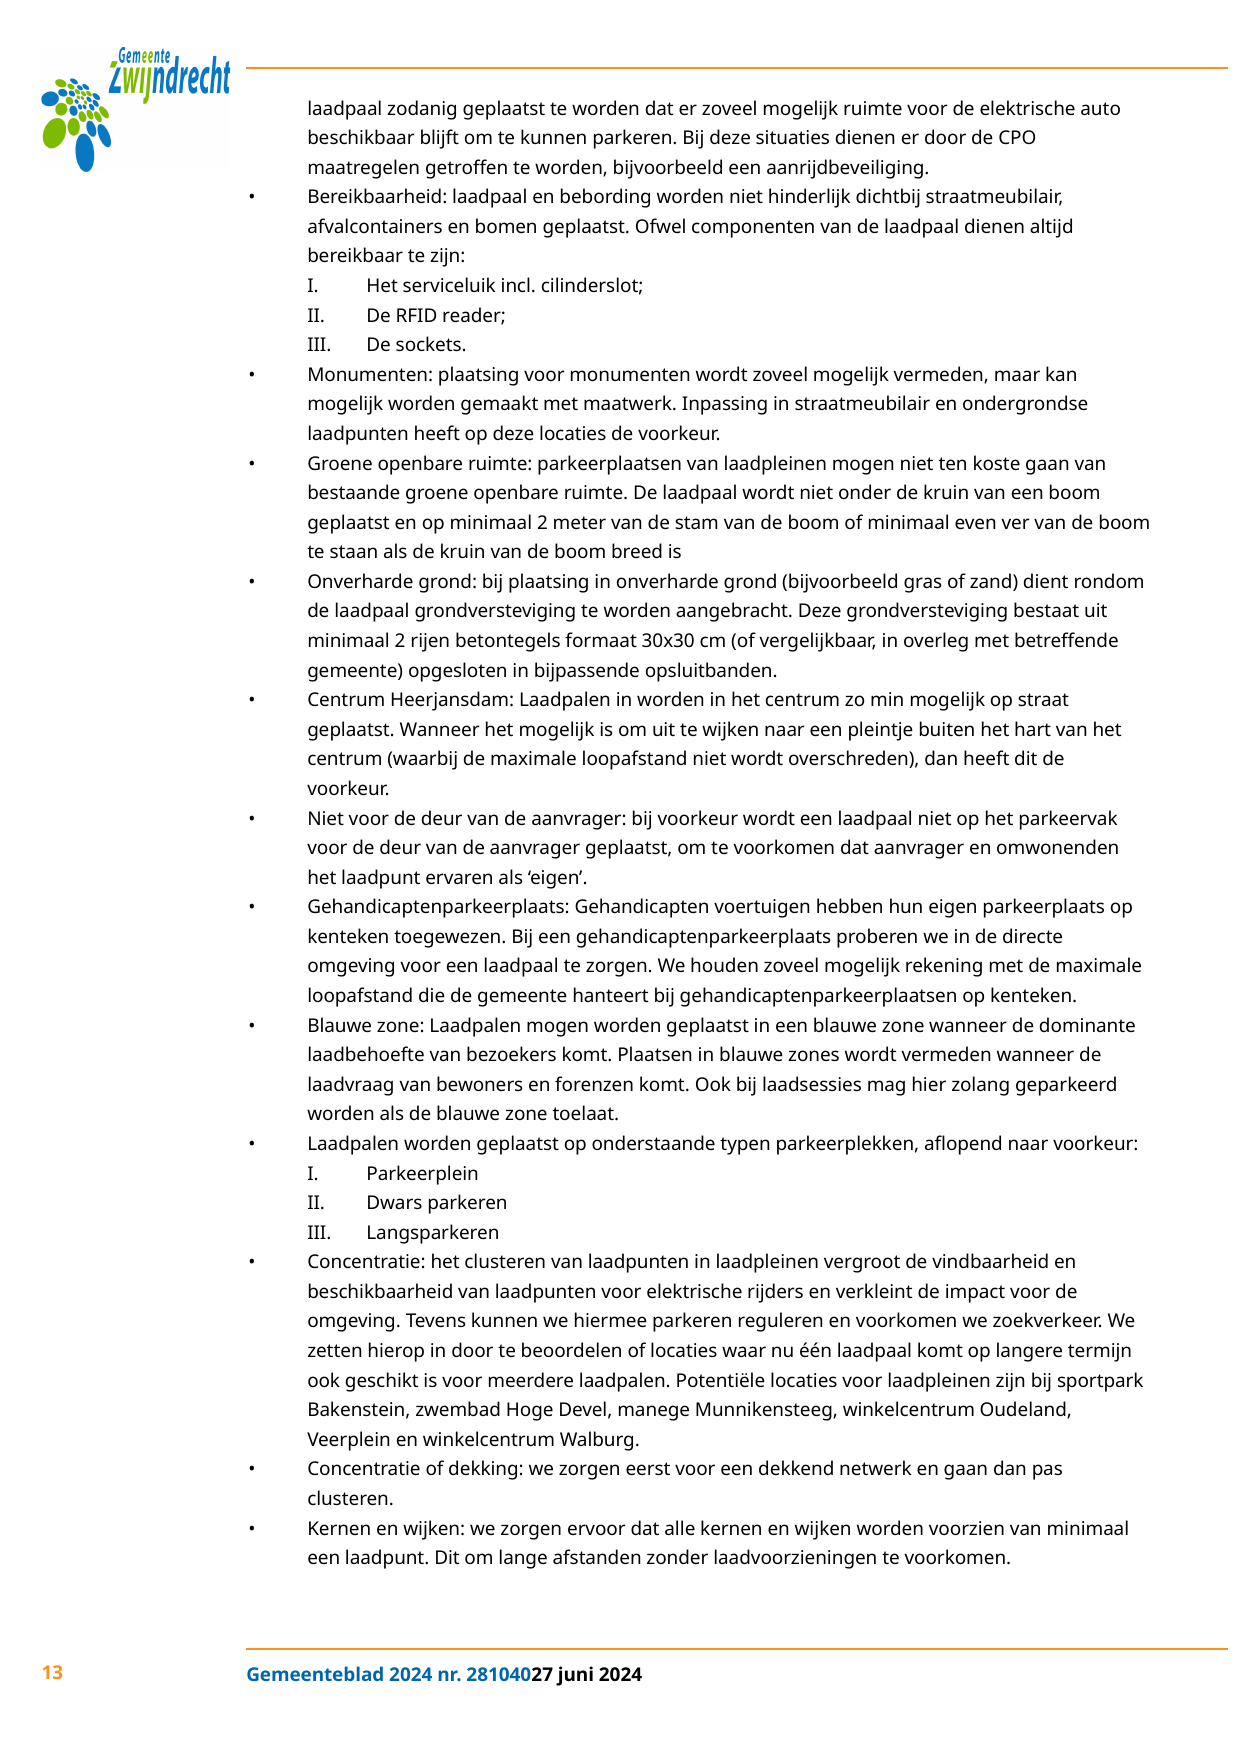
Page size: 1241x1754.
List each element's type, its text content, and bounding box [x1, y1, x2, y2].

list Gehandicaptenparkeerplaats: Gehandicapten voertuigen hebben hun eigen parkeerplaats op kenteken toegewezen. Bij een gehandicaptenparkeerplaats proberen we in de directe omgeving voor een laadpaal te zorgen. We houden zoveel mogelijk rekening met de maximale loopafstand die de gemeente hanteert bij gehandicaptenparkeerplaatsen op kenteken. [248, 893, 1152, 1008]
list Centrum Heerjansdam: Laadpalen in worden in het centrum zo min mogelijk op straat geplaatst. Wanneer het mogelijk is om uit te wijken naar een pleintje buiten het hart van het centrum (waarbij de maximale loopafstand niet wordt overschreden), dan heeft dit de voorkeur. [248, 686, 1152, 801]
list De sockets. [307, 331, 1152, 357]
list Onverharde grond: bij plaatsing in onverharde grond (bijvoorbeeld gras of zand) dient rondom de laadpaal grondversteviging te worden aangebracht. Deze grondversteviging bestaat uit minimaal 2 rijen betontegels formaat 30x30 cm (of vergelijkbaar, in overleg met betreffende gemeente) opgesloten in bijpassende opsluitbanden. [248, 568, 1152, 683]
list Langsparkeren [307, 1219, 1152, 1245]
list Niet voor de deur van de aanvrager: bij voorkeur wordt een laadpaal niet op het parkeervak voor de deur van de aanvrager geplaatst, om te voorkomen dat aanvrager en omwonenden het laadpunt ervaren als ‘eigen’. [248, 805, 1152, 890]
list Concentratie of dekking: we zorgen eerst voor een dekkend netwerk en gaan dan pas clusteren. [248, 1456, 1152, 1511]
list Concentratie: het clusteren van laadpunten in laadpleinen vergroot de vindbaarheid en beschikbaarheid van laadpunten voor elektrische rijders en verkleint de impact voor de omgeving. Tevens kunnen we hiermee parkeren reguleren en voorkomen we zoekverkeer. We zetten hierop in door te beoordelen of locaties waar nu één laadpaal komt op langere termijn ook geschikt is voor meerdere laadpalen. Potentiële locaties voor laadpleinen zijn bij sportpark Bakenstein, zwembad Hoge Devel, manege Munnikensteeg, winkelcentrum Oudeland, Veerplein en winkelcentrum Walburg. [248, 1248, 1152, 1452]
list De RFID reader; [307, 302, 1152, 328]
list Het serviceluik incl. cilinderslot; [307, 272, 1152, 298]
list Monumenten: plaatsing voor monumenten wordt zoveel mogelijk vermeden, maar kan mogelijk worden gemaakt met maatwerk. Inpassing in straatmeubilair en ondergrondse laadpunten heeft op deze locaties de voorkeur. [248, 361, 1152, 446]
list laadpaal zodanig geplaatst te worden dat er zoveel mogelijk ruimte voor de elektrische auto beschikbaar blijft om te kunnen parkeren. Bij deze situaties dienen er door de CPO maatregelen getroffen te worden, bijvoorbeeld een aanrijdbeveiliging. [248, 95, 1152, 180]
picture [41, 47, 231, 172]
list Groene openbare ruimte: parkeerplaatsen van laadpleinen mogen niet ten koste gaan van bestaande groene openbare ruimte. De laadpaal wordt niet onder de kruin van een boom geplaatst en op minimaal 2 meter van de stam van de boom of minimaal even ver van de boom te staan als de kruin van de boom breed is [248, 450, 1152, 564]
list Bereikbaarheid: laadpaal en bebording worden niet hinderlijk dichtbij straatmeubilair, afvalcontainers en bomen geplaatst. Ofwel componenten van de laadpaal dienen altijd bereikbaar te zijn: [248, 183, 1152, 268]
list Parkeerplein [307, 1160, 1152, 1186]
list Kernen en wijken: we zorgen ervoor dat alle kernen en wijken worden voorzien van minimaal een laadpunt. Dit om lange afstanden zonder laadvoorzieningen te voorkomen. [248, 1515, 1152, 1570]
list Dwars parkeren [307, 1189, 1152, 1215]
list Laadpalen worden geplaatst op onderstaande typen parkeerplekken, aflopend naar voorkeur: [248, 1130, 1152, 1156]
list Blauwe zone: Laadpalen mogen worden geplaatst in een blauwe zone wanneer de dominante laadbehoefte van bezoekers komt. Plaatsen in blauwe zones wordt vermeden wanneer de laadvraag van bewoners en forenzen komt. Ook bij laadsessies mag hier zolang geparkeerd worden als de blauwe zone toelaat. [248, 1012, 1152, 1126]
